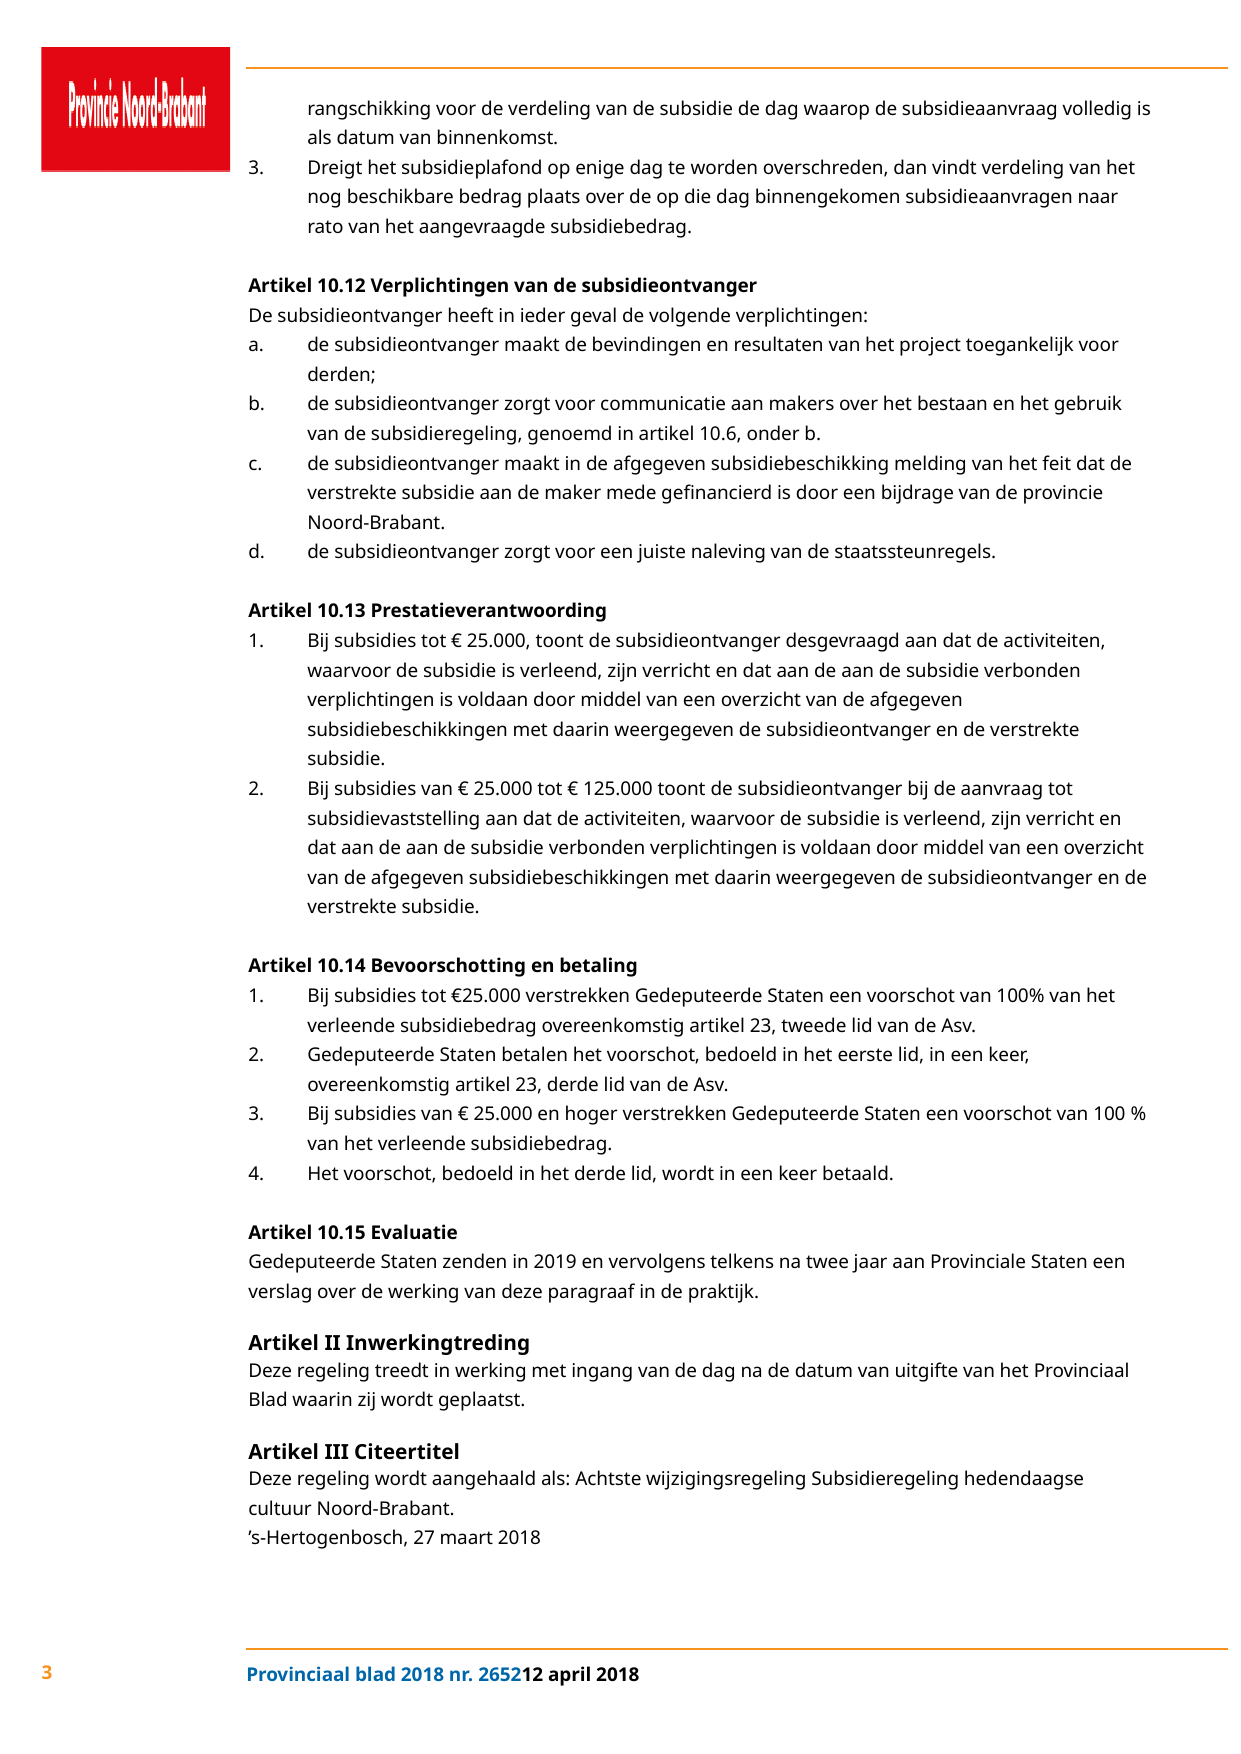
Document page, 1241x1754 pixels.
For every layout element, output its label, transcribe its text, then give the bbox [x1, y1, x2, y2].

list de subsidieontvanger zorgt voor communicatie aan makers over het bestaan en het gebruik van de subsidieregeling, genoemd in artikel 10.6, onder b. [248, 391, 1152, 446]
text Gedeputeerde Staten zenden in 2019 en vervolgens telkens na twee jaar aan Provinciale Staten een verslag over de werking van deze paragraaf in de praktijk. [248, 1248, 1152, 1304]
list de subsidieontvanger zorgt voor een juiste naleving van de staatssteunregels. [248, 538, 1152, 564]
text ’s-Hertogenbosch, 27 maart 2018 [248, 1524, 1152, 1550]
list de subsidieontvanger maakt de bevindingen en resultaten van het project toegankelijk voor derden; [248, 331, 1152, 387]
text Artikel II Inwerkingtreding [248, 1328, 1152, 1357]
picture [41, 47, 231, 172]
list Bij subsidies van € 25.000 en hoger verstrekken Gedeputeerde Staten een voorschot van 100 % van het verleende subsidiebedrag. [248, 1101, 1152, 1156]
list Dreigt het subsidieplafond op enige dag te worden overschreden, dan vindt verdeling van het nog beschikbare bedrag plaats over de op die dag binnengekomen subsidieaanvragen naar rato van het aangevraagde subsidiebedrag. [248, 154, 1152, 239]
text Artikel 10.14 Bevoorschotting en betaling [248, 953, 1152, 978]
text Deze regeling treedt in werking met ingang van de dag na de datum van uitgifte van het Provinciaal Blad waarin zij wordt geplaatst. [248, 1357, 1152, 1412]
text Artikel III Citeertitel [248, 1437, 1152, 1465]
list Bij subsidies van € 25.000 tot € 125.000 toont de subsidieontvanger bij de aanvraag tot subsidievaststelling aan dat de activiteiten, waarvoor de subsidie is verleend, zijn verricht en dat aan de aan de subsidie verbonden verplichtingen is voldaan door middel van een overzicht van de afgegeven subsidiebeschikkingen met daarin weergegeven de subsidieontvanger en de verstrekte subsidie. [248, 775, 1152, 919]
text Artikel 10.15 Evaluatie [248, 1219, 1152, 1245]
list Bij subsidies tot €25.000 verstrekken Gedeputeerde Staten een voorschot van 100% van het verleende subsidiebedrag overeenkomstig artikel 23, tweede lid van de Asv. [248, 982, 1152, 1038]
list Bij subsidies tot € 25.000, toont de subsidieontvanger desgevraagd aan dat de activiteiten, waarvoor de subsidie is verleend, zijn verricht en dat aan de aan de subsidie verbonden verplichtingen is voldaan door middel van een overzicht van de afgegeven subsidiebeschikkingen met daarin weergegeven de subsidieontvanger en de verstrekte subsidie. [248, 627, 1152, 771]
list Het voorschot, bedoeld in het derde lid, wordt in een keer betaald. [248, 1160, 1152, 1186]
text Artikel 10.13 Prestatieverantwoording [248, 598, 1152, 623]
list rangschikking voor de verdeling van de subsidie de dag waarop de subsidieaanvraag volledig is als datum van binnenkomst. [248, 95, 1152, 150]
text Deze regeling wordt aangehaald als: Achtste wijzigingsregeling Subsidieregeling hedendaagse cultuur Noord-Brabant. [248, 1465, 1152, 1521]
text De subsidieontvanger heeft in ieder geval de volgende verplichtingen: [248, 302, 1152, 328]
list de subsidieontvanger maakt in de afgegeven subsidiebeschikking melding van het feit dat de verstrekte subsidie aan de maker mede gefinancierd is door een bijdrage van de provincie Noord-Brabant. [248, 450, 1152, 535]
text Artikel 10.12 Verplichtingen van de subsidieontvanger [248, 272, 1152, 298]
list Gedeputeerde Staten betalen het voorschot, bedoeld in het eerste lid, in een keer, overeenkomstig artikel 23, derde lid van de Asv. [248, 1041, 1152, 1097]
